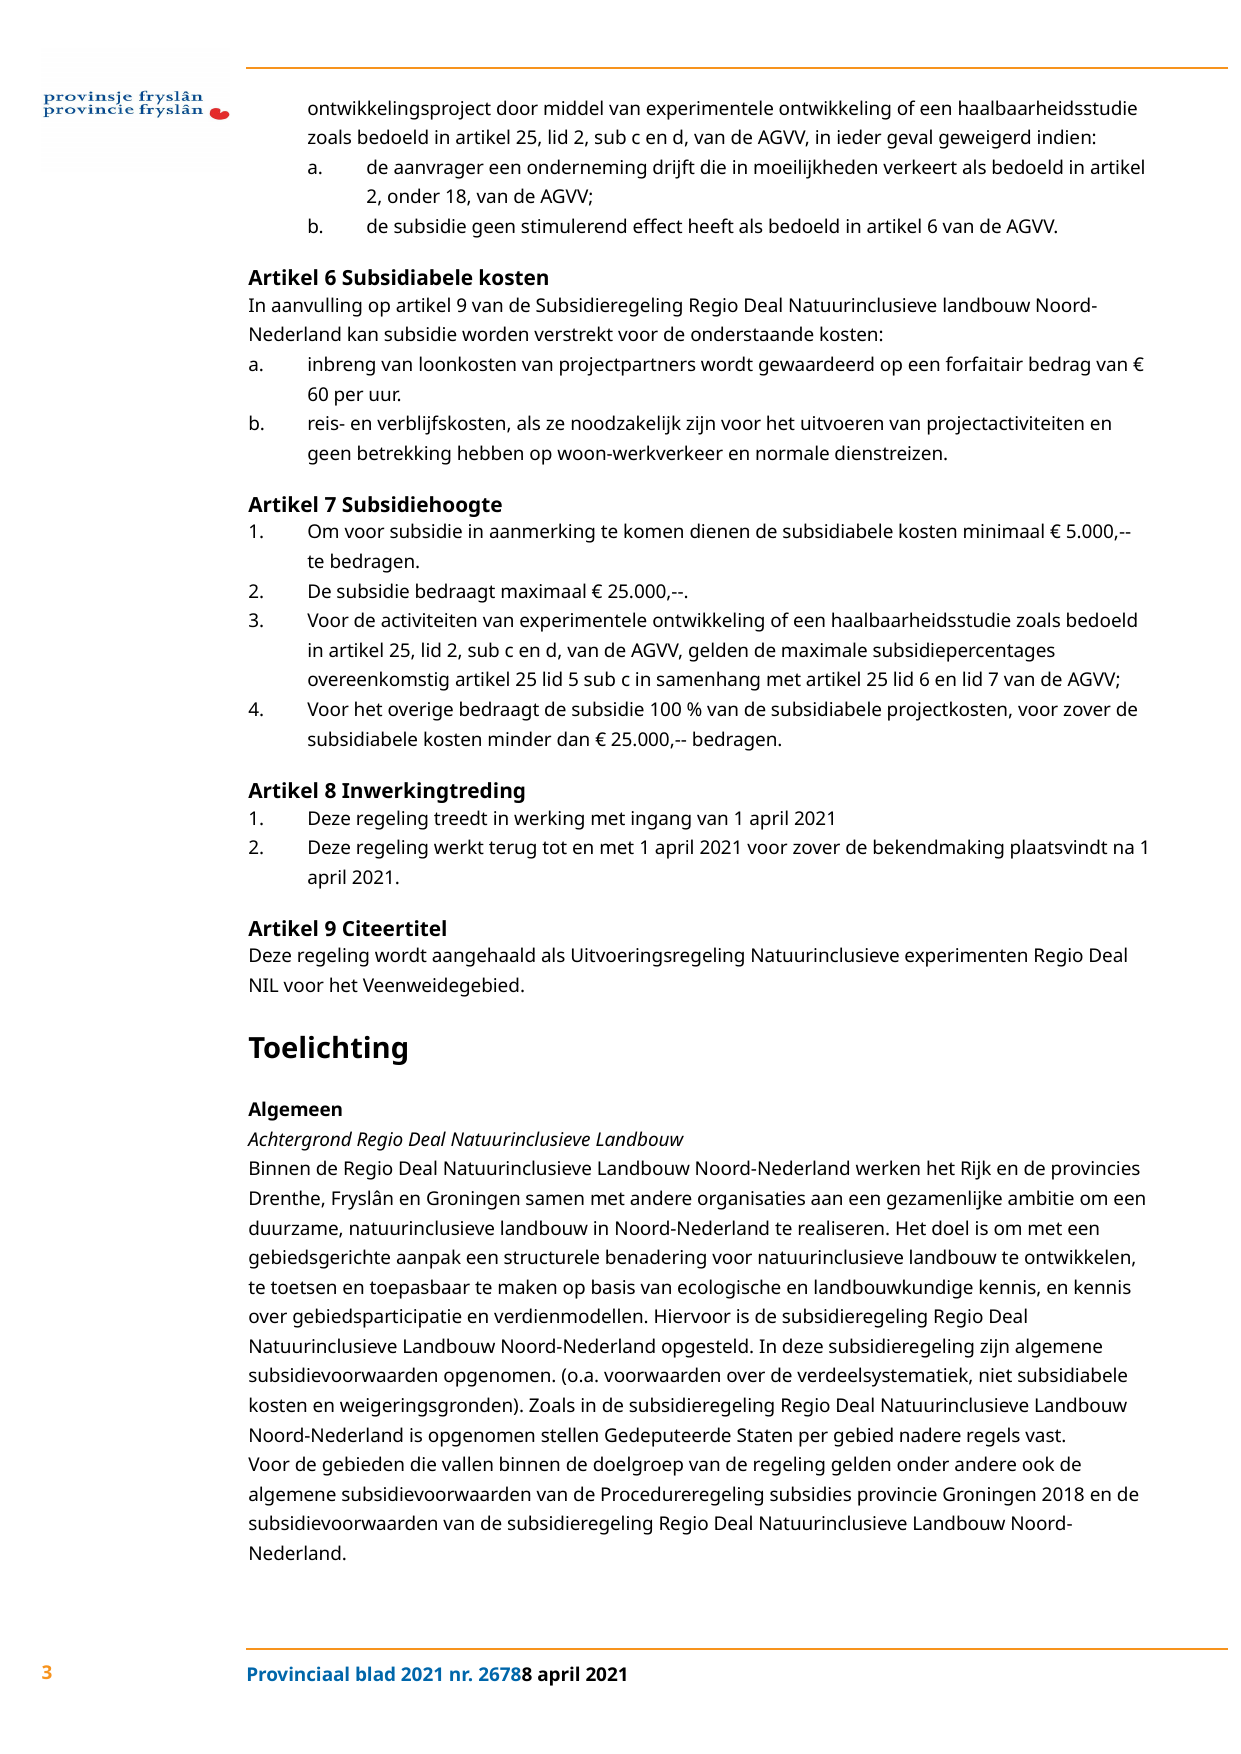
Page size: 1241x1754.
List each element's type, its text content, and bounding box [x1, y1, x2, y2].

list de aanvrager een onderneming drijft die in moeilijkheden verkeert als bedoeld in artikel 2, onder 18, van de AGVV; [307, 154, 1152, 209]
text Binnen de Regio Deal Natuurinclusieve Landbouw Noord-Nederland werken het Rijk en de provincies Drenthe, Fryslân en Groningen samen met andere organisaties aan een gezamenlijke ambitie om een duurzame, natuurinclusieve landbouw in Noord-Nederland te realiseren. Het doel is om met een gebiedsgerichte aanpak een structurele benadering voor natuurinclusieve landbouw te ontwikkelen, te toetsen en toepasbaar te maken op basis van ecologische en landbouwkundige kennis, en kennis over gebiedsparticipatie en verdienmodellen. Hiervoor is de subsidieregeling Regio Deal Natuurinclusieve Landbouw Noord-Nederland opgesteld. In deze subsidieregeling zijn algemene subsidievoorwaarden opgenomen. (o.a. voorwaarden over de verdeelsystematiek, niet subsidiabele kosten en weigeringsgronden). Zoals in de subsidieregeling Regio Deal Natuurinclusieve Landbouw Noord-Nederland is opgenomen stellen Gedeputeerde Staten per gebied nadere regels vast. [248, 1156, 1152, 1448]
list Voor de activiteiten van experimentele ontwikkeling of een haalbaarheidsstudie zoals bedoeld in artikel 25, lid 2, sub c en d, van de AGVV, gelden de maximale subsidiepercentages overeenkomstig artikel 25 lid 5 sub c in samenhang met artikel 25 lid 6 en lid 7 van de AGVV; [248, 607, 1152, 692]
text Artikel 6 Subsidiabele kosten [248, 263, 1152, 292]
list reis- en verblijfskosten, als ze noodzakelijk zijn voor het uitvoeren van projectactiviteiten en geen betrekking hebben op woon-werkverkeer en normale dienstreizen. [248, 410, 1152, 466]
list ontwikkelingsproject door middel van experimentele ontwikkeling of een haalbaarheidsstudie zoals bedoeld in artikel 25, lid 2, sub c en d, van de AGVV, in ieder geval geweigerd indien: [248, 95, 1152, 150]
text Artikel 9 Citeertitel [248, 914, 1152, 943]
text Artikel 8 Inwerkingtreding [248, 776, 1152, 805]
list Om voor subsidie in aanmerking te komen dienen de subsidiabele kosten minimaal € 5.000,-- te bedragen. [248, 519, 1152, 574]
text In aanvulling op artikel 9 van de Subsidieregeling Regio Deal Natuurinclusieve landbouw Noord-Nederland kan subsidie worden verstrekt voor de onderstaande kosten: [248, 292, 1152, 347]
text Artikel 7 Subsidiehoogte [248, 490, 1152, 519]
text Algemeen [248, 1096, 1152, 1122]
list de subsidie geen stimulerend effect heeft als bedoeld in artikel 6 van de AGVV. [307, 213, 1152, 239]
list Voor het overige bedraagt de subsidie 100 % van de subsidiabele projectkosten, voor zover de subsidiabele kosten minder dan € 25.000,-- bedragen. [248, 696, 1152, 752]
list Deze regeling treedt in werking met ingang van 1 april 2021 [248, 805, 1152, 830]
list inbreng van loonkosten van projectpartners wordt gewaardeerd op een forfaitair bedrag van € 60 per uur. [248, 351, 1152, 406]
list De subsidie bedraagt maximaal € 25.000,--. [248, 578, 1152, 604]
text Voor de gebieden die vallen binnen de doelgroep van de regeling gelden onder andere ook de algemene subsidievoorwaarden van de Procedureregeling subsidies provincie Groningen 2018 en de subsidievoorwaarden van de subsidieregeling Regio Deal Natuurinclusieve Landbouw Noord-Nederland. [248, 1451, 1152, 1566]
text Deze regeling wordt aangehaald als Uitvoeringsregeling Natuurinclusieve experimenten Regio Deal NIL voor het Veenweidegebied. [248, 943, 1152, 998]
picture [41, 47, 231, 172]
text Achtergrond Regio Deal Natuurinclusieve Landbouw [248, 1126, 1152, 1152]
list Deze regeling werkt terug tot en met 1 april 2021 voor zover de bekendmaking plaatsvindt na 1 april 2021. [248, 834, 1152, 889]
text Toelichting [248, 1028, 1152, 1067]
